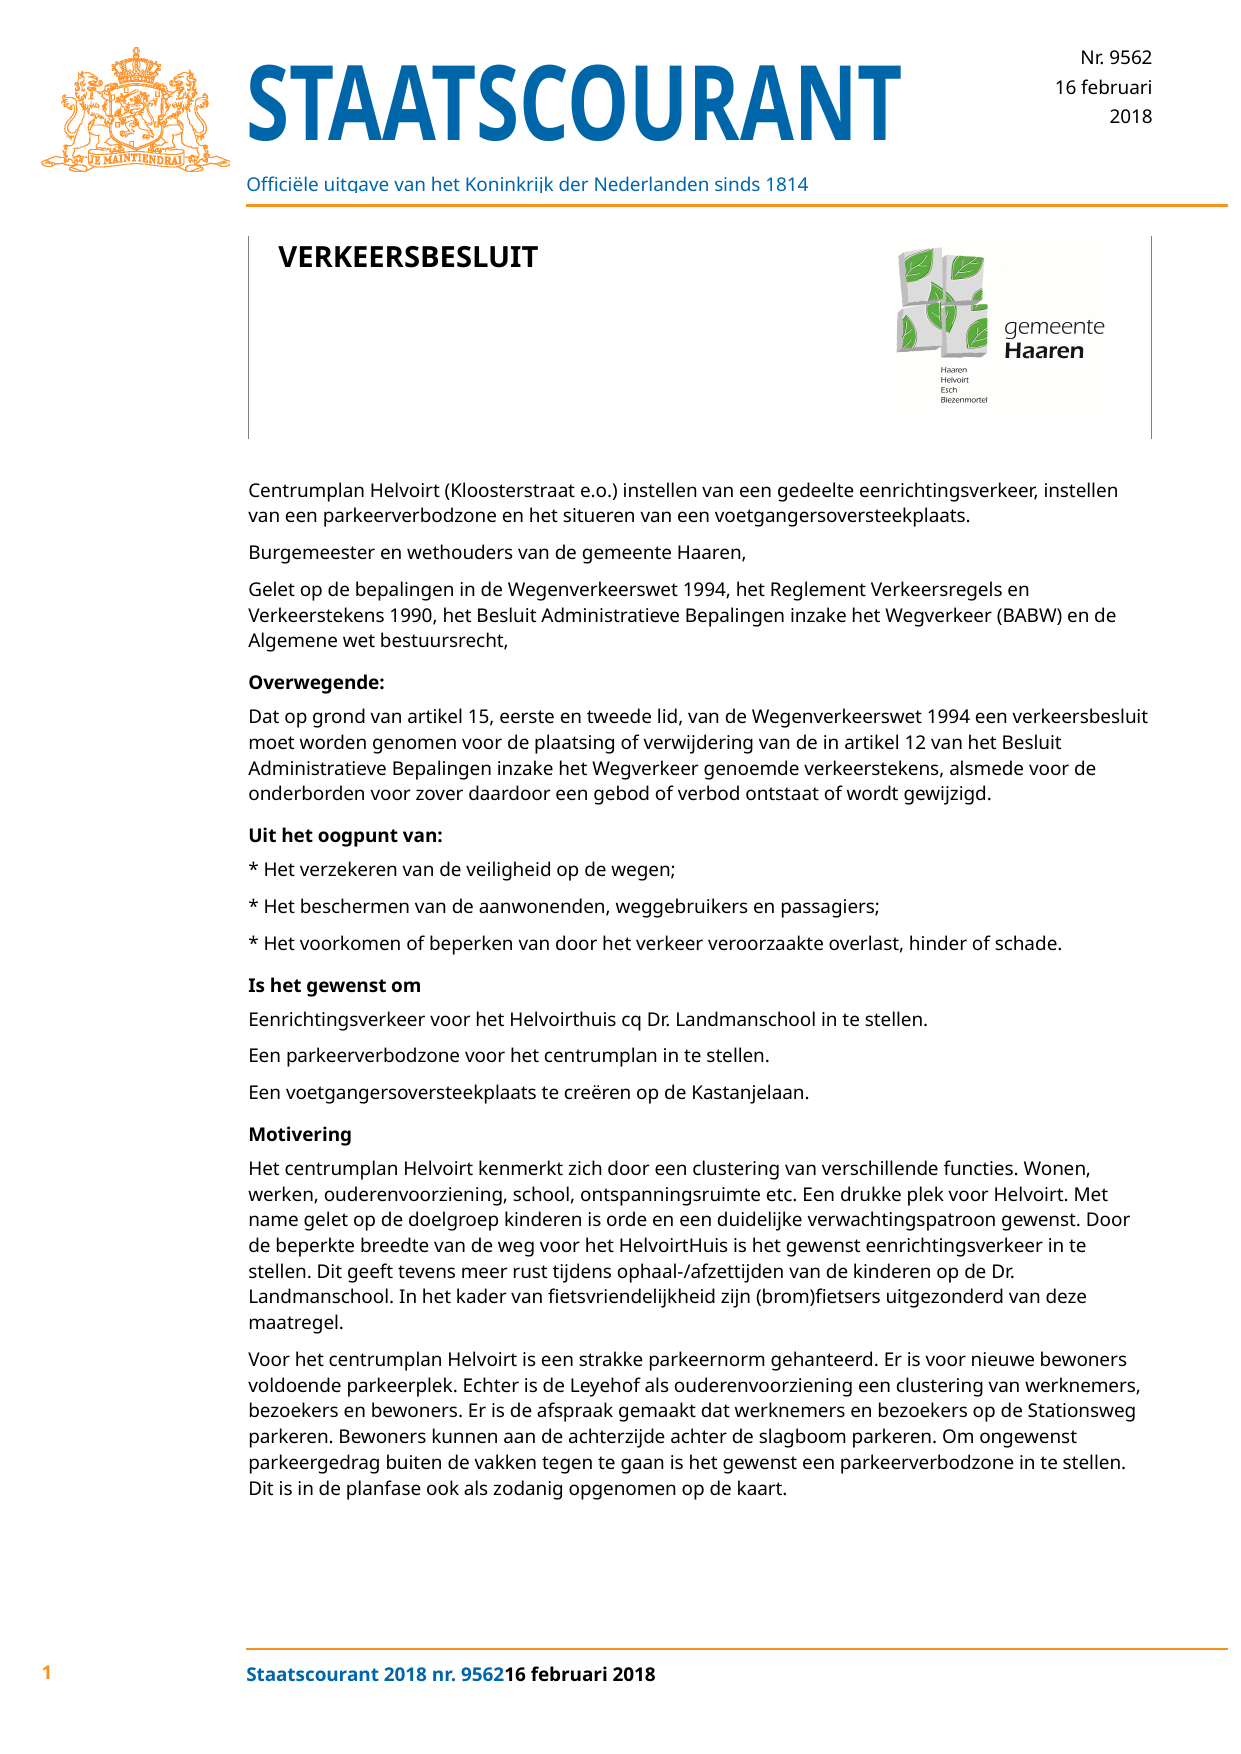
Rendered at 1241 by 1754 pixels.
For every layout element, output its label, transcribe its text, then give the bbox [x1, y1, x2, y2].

text Eenrichtingsverkeer voor het Helvoirthuis cq Dr. Landmanschool in te stellen. [248, 1006, 1152, 1032]
picture [886, 236, 1115, 414]
table_header [1115, 236, 1151, 413]
text Burgemeester en wethouders van de gemeente Haaren, [248, 539, 1152, 565]
text Gelet op de bepalingen in de Wegenverkeerswet 1994, het Reglement Verkeersregels en Verkeerstekens 1990, het Besluit Administratieve Bepalingen inzake het Wegverkeer (BABW) en de Algemene wet bestuursrecht, [248, 576, 1152, 653]
text Voor het centrumplan Helvoirt is een strakke parkeernorm gehanteerd. Er is voor nieuwe bewoners voldoende parkeerplek. Echter is de Leyehof als ouderenvoorziening een clustering van werknemers, bezoekers en bewoners. Er is de afspraak gemaakt dat werknemers en bezoekers op de Stationsweg parkeren. Bewoners kunnen aan de achterzijde achter de slagboom parkeren. Om ongewenst parkeergedrag buiten de vakken tegen te gaan is het gewenst een parkeerverbodzone in te stellen. Dit is in de planfase ook als zodanig opgenomen op de kaart. [248, 1346, 1152, 1501]
text Het centrumplan Helvoirt kenmerkt zich door een clustering van verschillende functies. Wonen, werken, ouderenvoorziening, school, ontspanningsruimte etc. Een drukke plek voor Helvoirt. Met name gelet op de doelgroep kinderen is orde en een duidelijke verwachtingspatroon gewenst. Door de beperkte breedte van de weg voor het HelvoirtHuis is het gewenst eenrichtingsverkeer in te stellen. Dit geeft tevens meer rust tijdens ophaal-/afzettijden van de kinderen op de Dr. Landmanschool. In het kader van fietsvriendelijkheid zijn (brom)fietsers uitgezonderd van deze maatregel. [248, 1155, 1152, 1335]
text Is het gewenst om [248, 972, 1152, 997]
text Een parkeerverbodzone voor het centrumplan in te stellen. [248, 1042, 1152, 1068]
text * Het beschermen van de aanwonenden, weggebruikers en passagiers; [248, 893, 1152, 919]
text Uit het oogpunt van: [248, 822, 1152, 848]
text Een voetgangersoversteekplaats te creëren op de Kastanjelaan. [248, 1079, 1152, 1105]
table_header VERKEERSBESLUIT [249, 236, 850, 439]
table_header [850, 414, 1151, 439]
text * Het voorkomen of beperken van door het verkeer veroorzaakte overlast, hinder of schade. [248, 930, 1152, 956]
picture [41, 47, 231, 172]
text Overwegende: [248, 669, 1152, 695]
text Dat op grond van artikel 15, eerste en tweede lid, van de Wegenverkeerswet 1994 een verkeersbesluit moet worden genomen voor de plaatsing of verwijdering van de in artikel 12 van het Besluit Administratieve Bepalingen inzake het Wegverkeer genoemde verkeerstekens, alsmede voor de onderborden voor zover daardoor een gebod of verbod ontstaat of wordt gewijzigd. [248, 703, 1152, 806]
table_header [850, 236, 886, 413]
text Centrumplan Helvoirt (Kloosterstraat e.o.) instellen van een gedeelte eenrichtingsverkeer, instellen van een parkeerverbodzone en het situeren van een voetgangersoversteekplaats. [248, 477, 1152, 528]
text * Het verzekeren van de veiligheid op de wegen; [248, 857, 1152, 882]
text Motivering [248, 1121, 1152, 1147]
